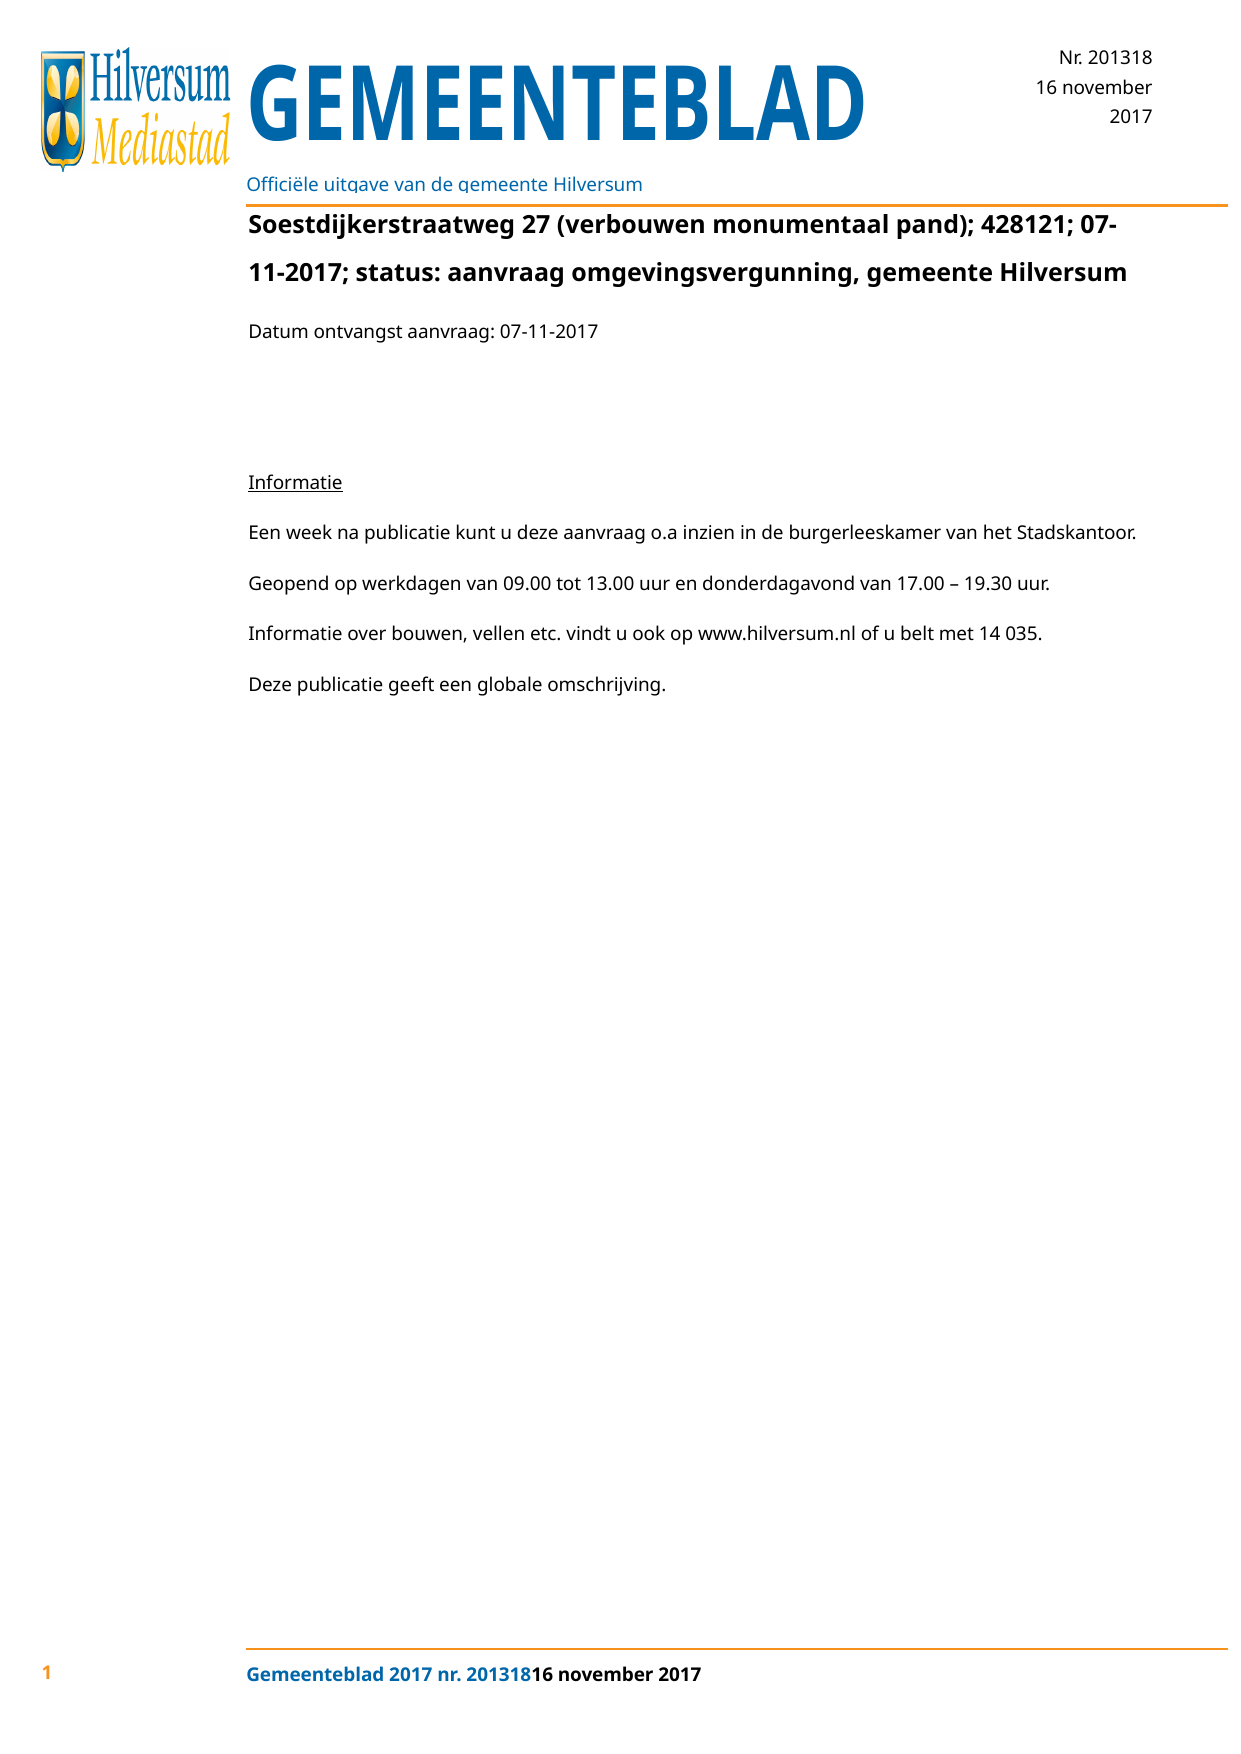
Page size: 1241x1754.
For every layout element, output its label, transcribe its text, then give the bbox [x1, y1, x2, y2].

text Soestdijkerstraatweg 27 (verbouwen monumentaal pand); 428121; 07-11-2017; status: aanvraag omgevingsvergunning, gemeente Hilversum [248, 207, 1152, 288]
text Deze publicatie geeft een globale omschrijving. [248, 671, 1152, 697]
text Informatie over bouwen, vellen etc. vindt u ook op www.hilversum.nl of u belt met 14 035. [248, 620, 1152, 646]
text Informatie [248, 469, 1152, 495]
text Een week na publicatie kunt u deze aanvraag o.a inzien in de burgerleeskamer van het Stadskantoor. [248, 519, 1152, 545]
text Datum ontvangst aanvraag: 07-11-2017 [248, 318, 1152, 344]
picture [41, 47, 231, 172]
text Geopend op werkdagen van 09.00 tot 13.00 uur en donderdagavond van 17.00 – 19.30 uur. [248, 570, 1152, 596]
